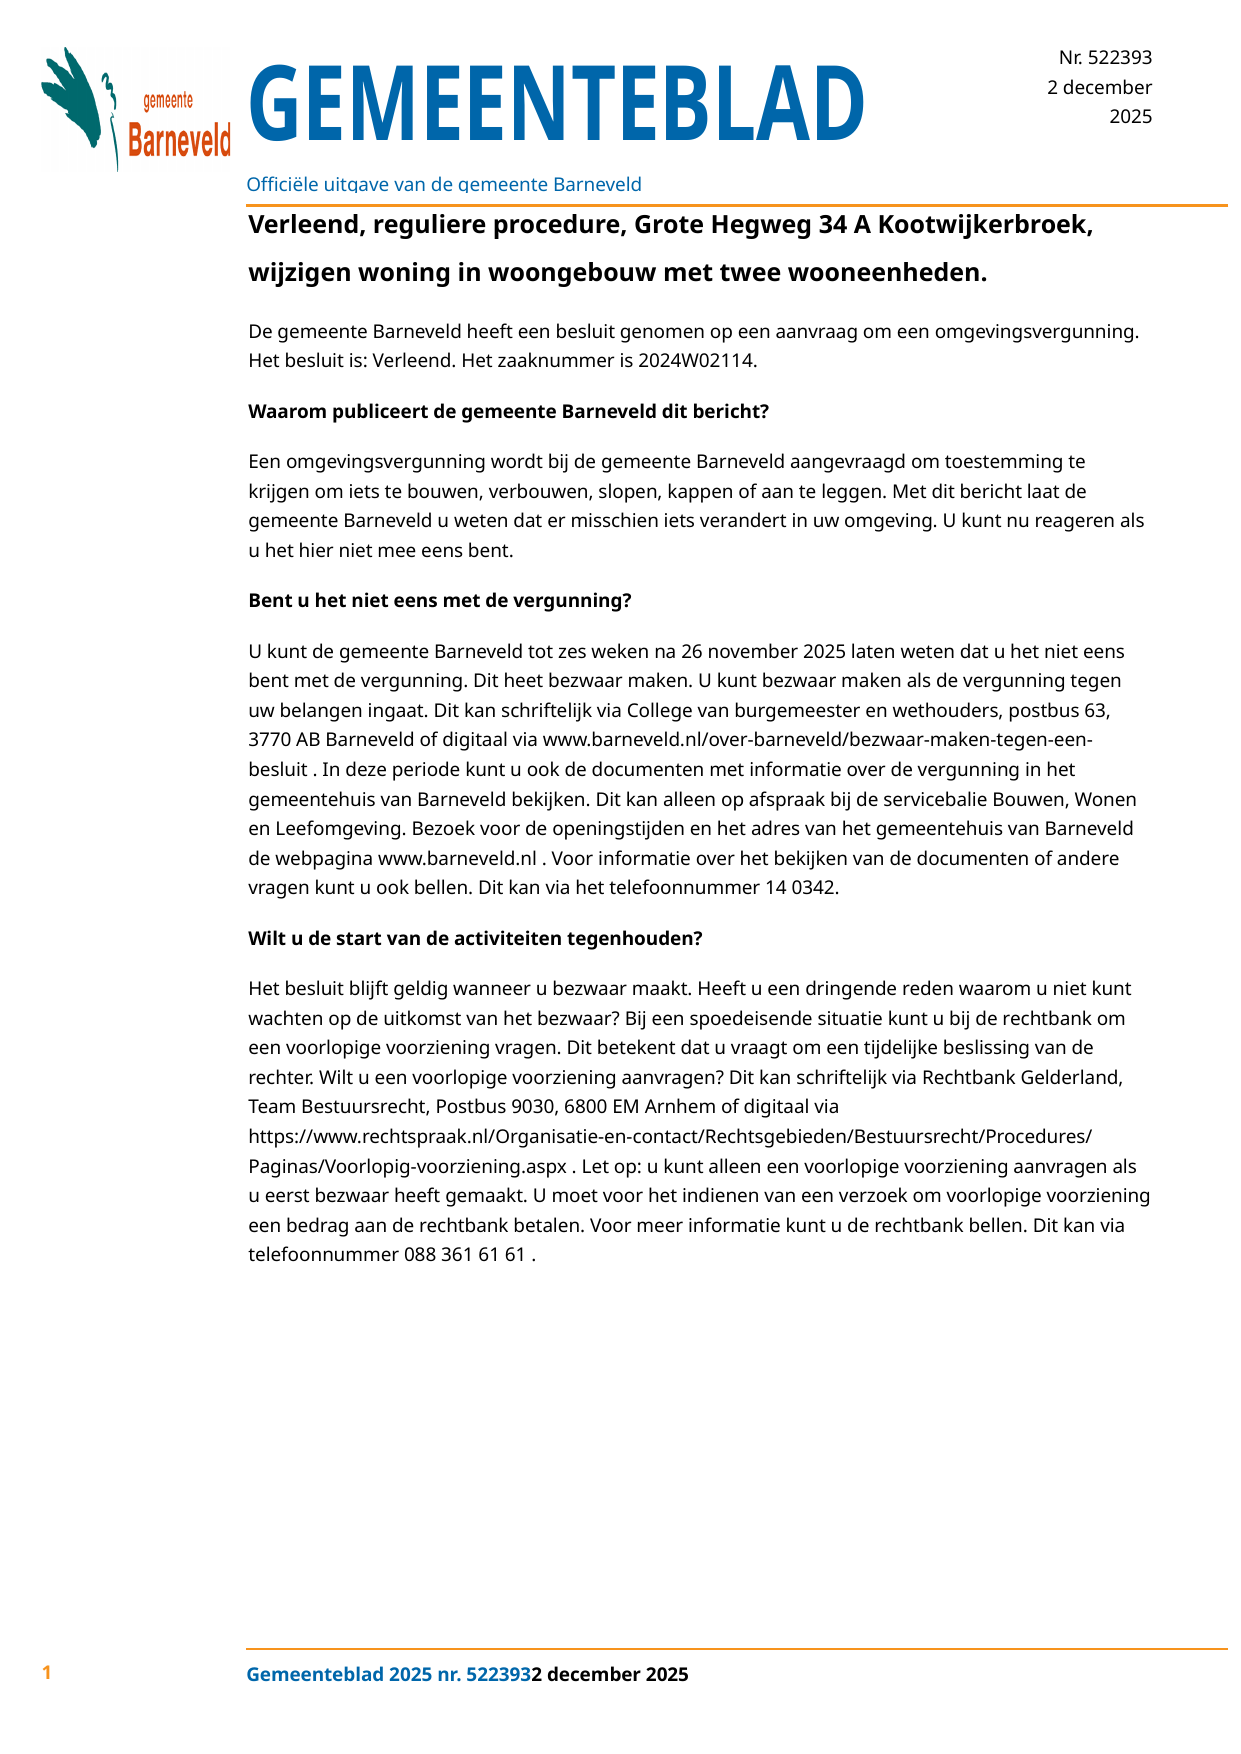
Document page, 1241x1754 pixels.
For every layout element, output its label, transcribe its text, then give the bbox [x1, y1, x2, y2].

text Bent u het niet eens met de vergunning? [248, 587, 1152, 613]
picture [41, 47, 231, 172]
text Verleend, reguliere procedure, Grote Hegweg 34 A Kootwijkerbroek, wijzigen woning in woongebouw met twee wooneenheden. [248, 207, 1152, 288]
text U kunt de gemeente Barneveld tot zes weken na 26 november 2025 laten weten dat u het niet eens bent met de vergunning. Dit heet bezwaar maken. U kunt bezwaar maken als de vergunning tegen uw belangen ingaat. Dit kan schriftelijk via College van burgemeester en wethouders, postbus 63, 3770 AB Barneveld of digitaal via www.barneveld.nl/over-barneveld/bezwaar-maken-tegen-een-besluit . In deze periode kunt u ook de documenten met informatie over de vergunning in het gemeentehuis van Barneveld bekijken. Dit kan alleen op afspraak bij de servicebalie Bouwen, Wonen en Leefomgeving. Bezoek voor de openingstijden en het adres van het gemeentehuis van Barneveld de webpagina www.barneveld.nl . Voor informatie over het bekijken van de documenten of andere vragen kunt u ook bellen. Dit kan via het telefoonnummer 14 0342. [248, 638, 1152, 900]
text Het besluit blijft geldig wanneer u bezwaar maakt. Heeft u een dringende reden waarom u niet kunt wachten op de uitkomst van het bezwaar? Bij een spoedeisende situatie kunt u bij de rechtbank om een voorlopige voorziening vragen. Dit betekent dat u vraagt om een tijdelijke beslissing van de rechter. Wilt u een voorlopige voorziening aanvragen? Dit kan schriftelijk via Rechtbank Gelderland, Team Bestuursrecht, Postbus 9030, 6800 EM Arnhem of digitaal via https://www.rechtspraak.nl/Organisatie-en-contact/Rechtsgebieden/Bestuursrecht/Procedures/Paginas/Voorlopig-voorziening.aspx . Let op: u kunt alleen een voorlopige voorziening aanvragen als u eerst bezwaar heeft gemaakt. U moet voor het indienen van een verzoek om voorlopige voorziening een bedrag aan de rechtbank betalen. Voor meer informatie kunt u de rechtbank bellen. Dit kan via telefoonnummer 088 361 61 61 . [248, 975, 1152, 1267]
text Een omgevingsvergunning wordt bij de gemeente Barneveld aangevraagd om toestemming te krijgen om iets te bouwen, verbouwen, slopen, kappen of aan te leggen. Met dit bericht laat de gemeente Barneveld u weten dat er misschien iets verandert in uw omgeving. U kunt nu reageren als u het hier niet mee eens bent. [248, 448, 1152, 563]
text De gemeente Barneveld heeft een besluit genomen op een aanvraag om een omgevingsvergunning. Het besluit is: Verleend. Het zaaknummer is 2024W02114. [248, 318, 1152, 373]
text Wilt u de start van de activiteiten tegenhouden? [248, 925, 1152, 951]
text Waarom publiceert de gemeente Barneveld dit bericht? [248, 398, 1152, 424]
